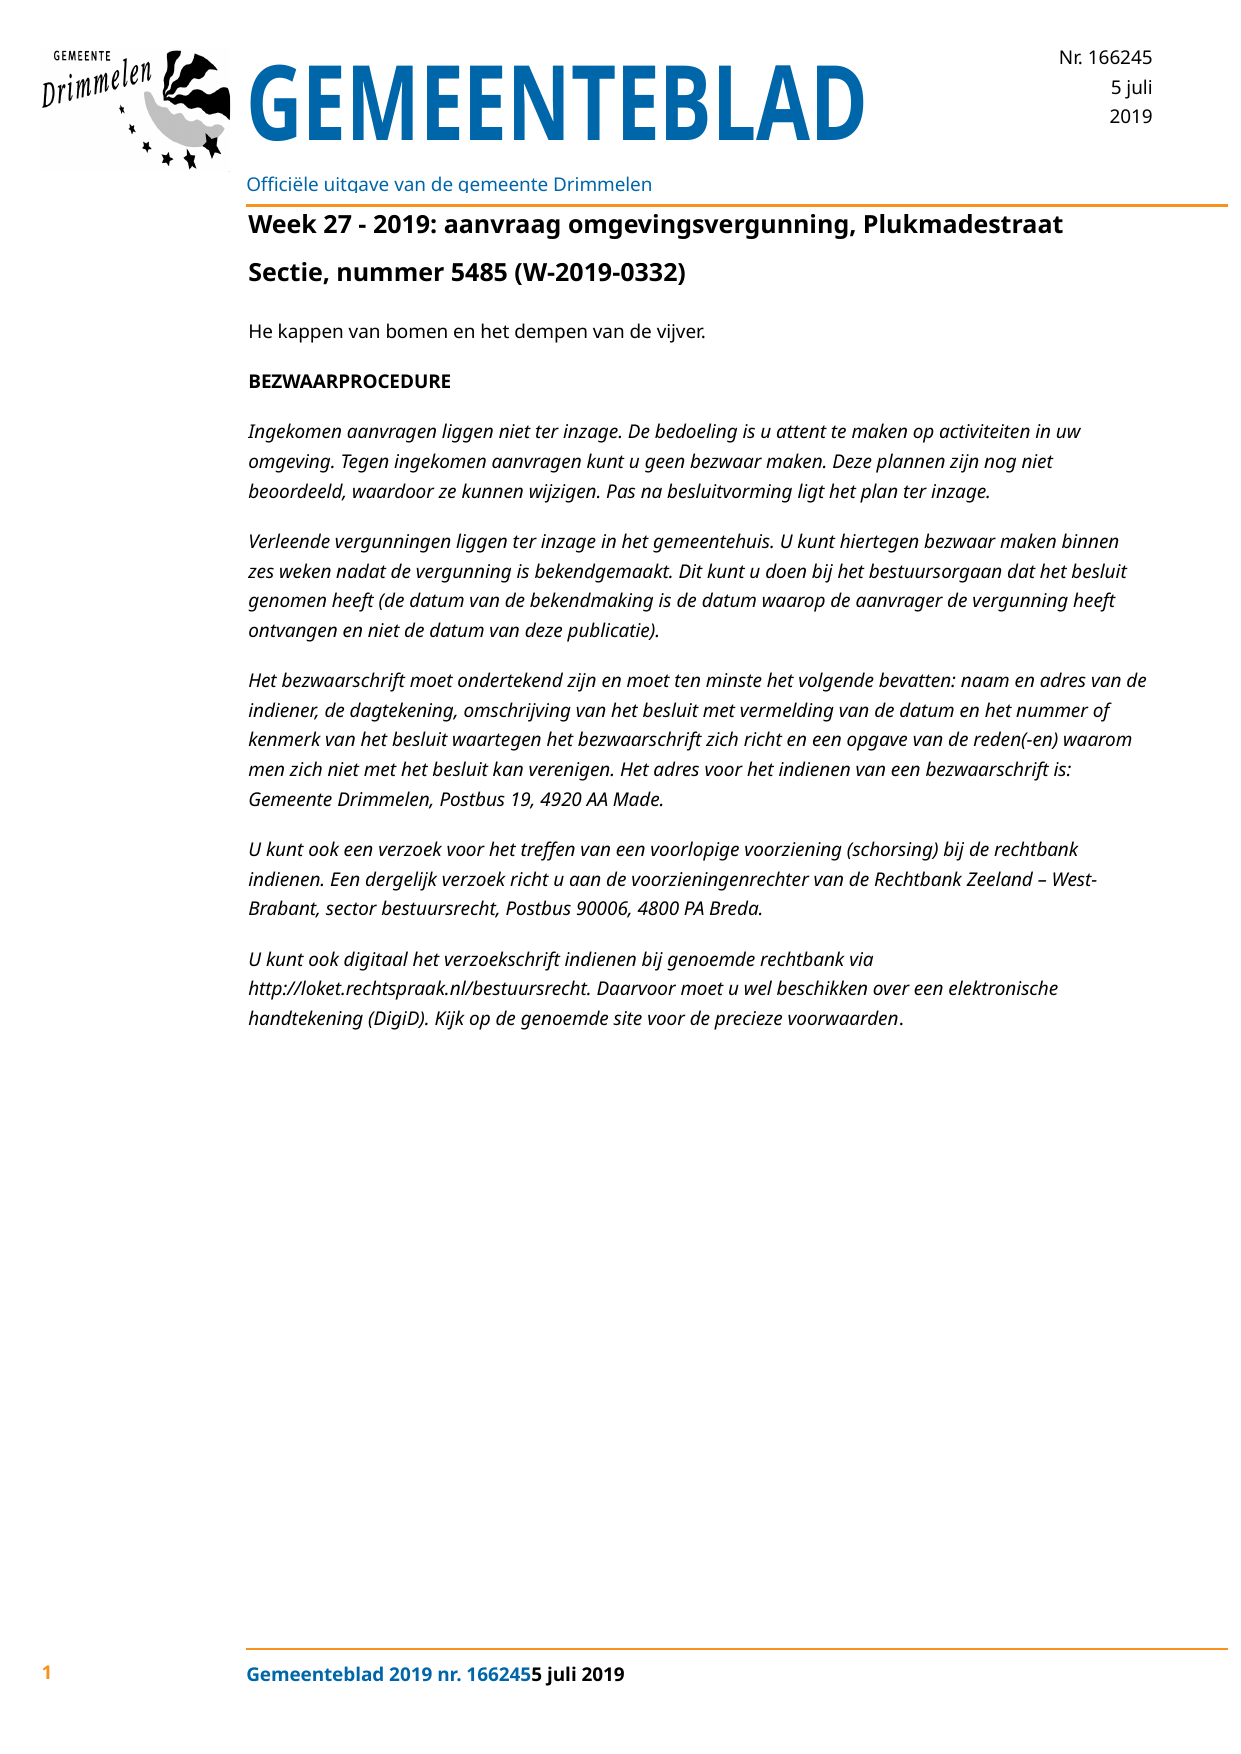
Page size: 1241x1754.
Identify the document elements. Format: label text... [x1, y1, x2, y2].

text BEZWAARPROCEDURE [248, 368, 1152, 394]
text Het bezwaarschrift moet ondertekend zijn en moet ten minste het volgende bevatten: naam en adres van de indiener, de dagtekening, omschrijving van het besluit met vermelding van de datum en het nummer of kenmerk van het besluit waartegen het bezwaarschrift zich richt en een opgave van de reden(-en) waarom men zich niet met het besluit kan verenigen. Het adres voor het indienen van een bezwaarschrift is: Gemeente Drimmelen, Postbus 19, 4920 AA Made. [248, 667, 1152, 812]
text Verleende vergunningen liggen ter inzage in het gemeentehuis. U kunt hiertegen bezwaar maken binnen zes weken nadat de vergunning is bekendgemaakt. Dit kunt u doen bij het bestuursorgaan dat het besluit genomen heeft (de datum van de bekendmaking is de datum waarop de aanvrager de vergunning heeft ontvangen en niet de datum van deze publicatie). [248, 528, 1152, 643]
text U kunt ook digitaal het verzoekschrift indienen bij genoemde rechtbank via http://loket.rechtspraak.nl/bestuursrecht. Daarvoor moet u wel beschikken over een elektronische handtekening (DigiD). Kijk op de genoemde site voor de precieze voorwaarden. [248, 946, 1152, 1031]
picture [41, 47, 231, 172]
text He kappen van bomen en het dempen van de vijver. [248, 318, 1152, 344]
text U kunt ook een verzoek voor het treffen van een voorlopige voorziening (schorsing) bij de rechtbank indienen. Een dergelijk verzoek richt u aan de voorzieningenrechter van de Rechtbank Zeeland – West-Brabant, sector bestuursrecht, Postbus 90006, 4800 PA Breda. [248, 836, 1152, 921]
text Ingekomen aanvragen liggen niet ter inzage. De bedoeling is u attent te maken op activiteiten in uw omgeving. Tegen ingekomen aanvragen kunt u geen bezwaar maken. Deze plannen zijn nog niet beoordeeld, waardoor ze kunnen wijzigen. Pas na besluitvorming ligt het plan ter inzage. [248, 419, 1152, 504]
text Week 27 - 2019: aanvraag omgevingsvergunning, Plukmadestraat Sectie, nummer 5485 (W-2019-0332) [248, 207, 1152, 288]
